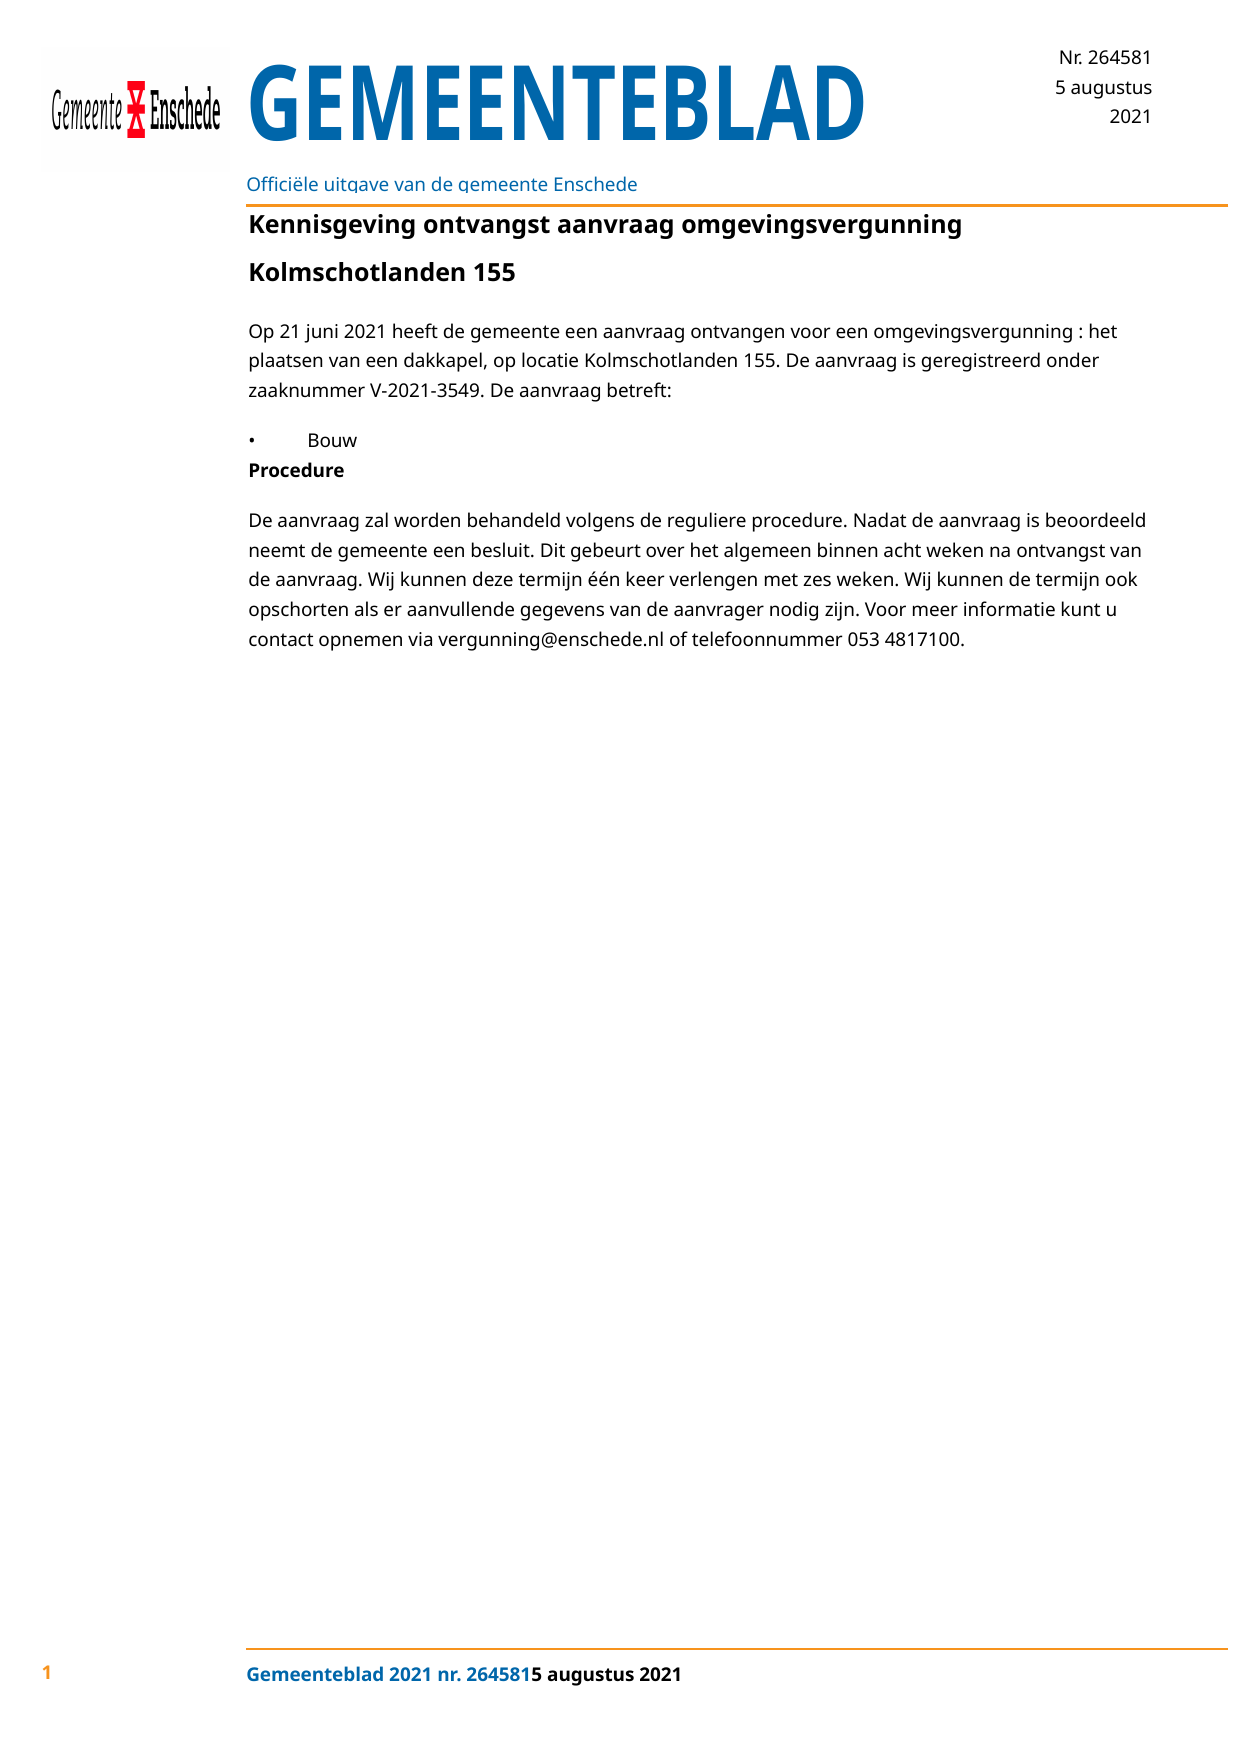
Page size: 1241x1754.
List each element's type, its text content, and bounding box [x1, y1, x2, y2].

text Procedure [248, 457, 1152, 483]
list Bouw [248, 427, 1152, 453]
text Kennisgeving ontvangst aanvraag omgevingsvergunning Kolmschotlanden 155 [248, 207, 1152, 288]
text De aanvraag zal worden behandeld volgens de reguliere procedure. Nadat de aanvraag is beoordeeld neemt de gemeente een besluit. Dit gebeurt over het algemeen binnen acht weken na ontvangst van de aanvraag. Wij kunnen deze termijn één keer verlengen met zes weken. Wij kunnen de termijn ook opschorten als er aanvullende gegevens van de aanvrager nodig zijn. Voor meer informatie kunt u contact opnemen via vergunning@enschede.nl of telefoonnummer 053 4817100. [248, 507, 1152, 652]
text Op 21 juni 2021 heeft de gemeente een aanvraag ontvangen voor een omgevingsvergunning : het plaatsen van een dakkapel, op locatie Kolmschotlanden 155. De aanvraag is geregistreerd onder zaaknummer V-2021-3549. De aanvraag betreft: [248, 318, 1152, 403]
picture [41, 47, 231, 172]
